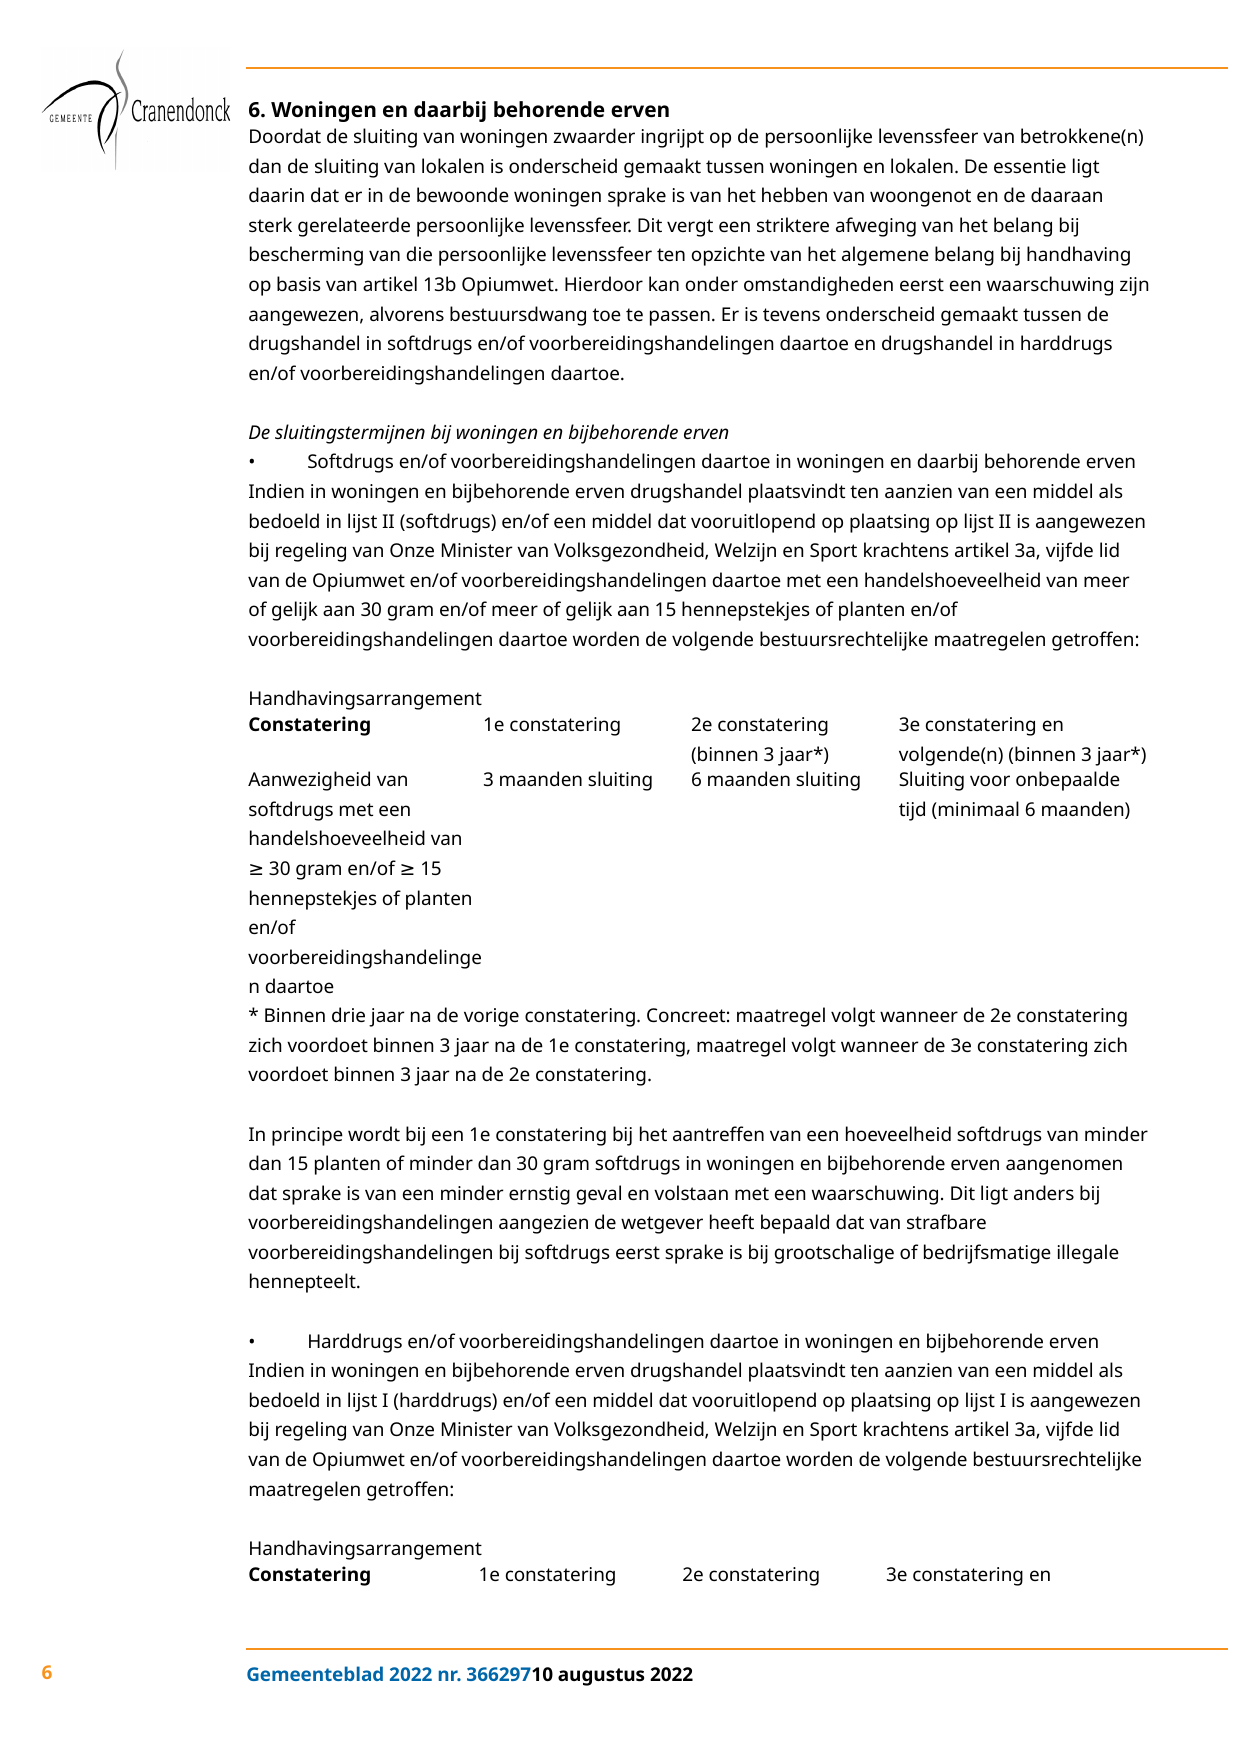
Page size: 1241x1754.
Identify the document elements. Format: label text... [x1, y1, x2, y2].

table_cell 3e constatering en volgende(n) (binnen 3 jaar*) [899, 711, 1152, 766]
list Harddrugs en/of voorbereidingshandelingen daartoe in woningen en bijbehorende erven [248, 1328, 1152, 1354]
table_header Handhavingsarrangement [248, 685, 1152, 711]
table_cell 2e constatering [682, 1561, 886, 1587]
text De sluitingstermijnen bij woningen en bijbehorende erven [248, 419, 1152, 445]
table_cell 2e constatering (binnen 3 jaar*) [691, 711, 898, 766]
table_cell Aanwezigheid van softdrugs met een handelshoeveelheid van ≥ 30 gram en/of ≥ 15 hennepstekjes of planten en/of voorbereidingshandelingen daartoe [248, 766, 483, 999]
table_cell Constatering [248, 1561, 478, 1587]
text Indien in woningen en bijbehorende erven drugshandel plaatsvindt ten aanzien van een middel als bedoeld in lijst I (harddrugs) en/of een middel dat vooruitlopend op plaatsing op lijst I is aangewezen bij regeling van Onze Minister van Volksgezondheid, Welzijn en Sport krachtens artikel 3a, vijfde lid van de Opiumwet en/of voorbereidingshandelingen daartoe worden de volgende bestuursrechtelijke maatregelen getroffen: [248, 1357, 1152, 1502]
table_header Handhavingsarrangement [248, 1535, 1152, 1561]
table_cell 3e constatering en [886, 1561, 1152, 1587]
table_cell 1e constatering [478, 1561, 682, 1587]
table_cell Sluiting voor onbepaalde tijd (minimaal 6 maanden) [899, 766, 1152, 999]
text * Binnen drie jaar na de vorige constatering. Concreet: maatregel volgt wanneer de 2e constatering zich voordoet binnen 3 jaar na de 1e constatering, maatregel volgt wanneer de 3e constatering zich voordoet binnen 3 jaar na de 2e constatering. [248, 1002, 1152, 1087]
text In principe wordt bij een 1e constatering bij het aantreffen van een hoeveelheid softdrugs van minder dan 15 planten of minder dan 30 gram softdrugs in woningen en bijbehorende erven aangenomen dat sprake is van een minder ernstig geval en volstaan met een waarschuwing. Dit ligt anders bij voorbereidingshandelingen aangezien de wetgever heeft bepaald dat van strafbare voorbereidingshandelingen bij softdrugs eerst sprake is bij grootschalige of bedrijfsmatige illegale hennepteelt. [248, 1121, 1152, 1294]
table_cell 6 maanden sluiting [691, 766, 898, 999]
list Softdrugs en/of voorbereidingshandelingen daartoe in woningen en daarbij behorende erven [248, 449, 1152, 474]
text 6. Woningen en daarbij behorende erven [248, 95, 1152, 123]
text Doordat de sluiting van woningen zwaarder ingrijpt op de persoonlijke levenssfeer van betrokkene(n) dan de sluiting van lokalen is onderscheid gemaakt tussen woningen en lokalen. De essentie ligt daarin dat er in de bewoonde woningen sprake is van het hebben van woongenot en de daaraan sterk gerelateerde persoonlijke levenssfeer. Dit vergt een striktere afweging van het belang bij bescherming van die persoonlijke levenssfeer ten opzichte van het algemene belang bij handhaving op basis van artikel 13b Opiumwet. Hierdoor kan onder omstandigheden eerst een waarschuwing zijn aangewezen, alvorens bestuursdwang toe te passen. Er is tevens onderscheid gemaakt tussen de drugshandel in softdrugs en/of voorbereidingshandelingen daartoe en drugshandel in harddrugs en/of voorbereidingshandelingen daartoe. [248, 123, 1152, 386]
text Indien in woningen en bijbehorende erven drugshandel plaatsvindt ten aanzien van een middel als bedoeld in lijst II (softdrugs) en/of een middel dat vooruitlopend op plaatsing op lijst II is aangewezen bij regeling van Onze Minister van Volksgezondheid, Welzijn en Sport krachtens artikel 3a, vijfde lid van de Opiumwet en/of voorbereidingshandelingen daartoe met een handelshoeveelheid van meer of gelijk aan 30 gram en/of meer of gelijk aan 15 hennepstekjes of planten en/of voorbereidingshandelingen daartoe worden de volgende bestuursrechtelijke maatregelen getroffen: [248, 478, 1152, 652]
table_cell 1e constatering [483, 711, 691, 766]
table_cell Constatering [248, 711, 483, 766]
picture [41, 47, 231, 172]
table_cell 3 maanden sluiting [483, 766, 691, 999]
